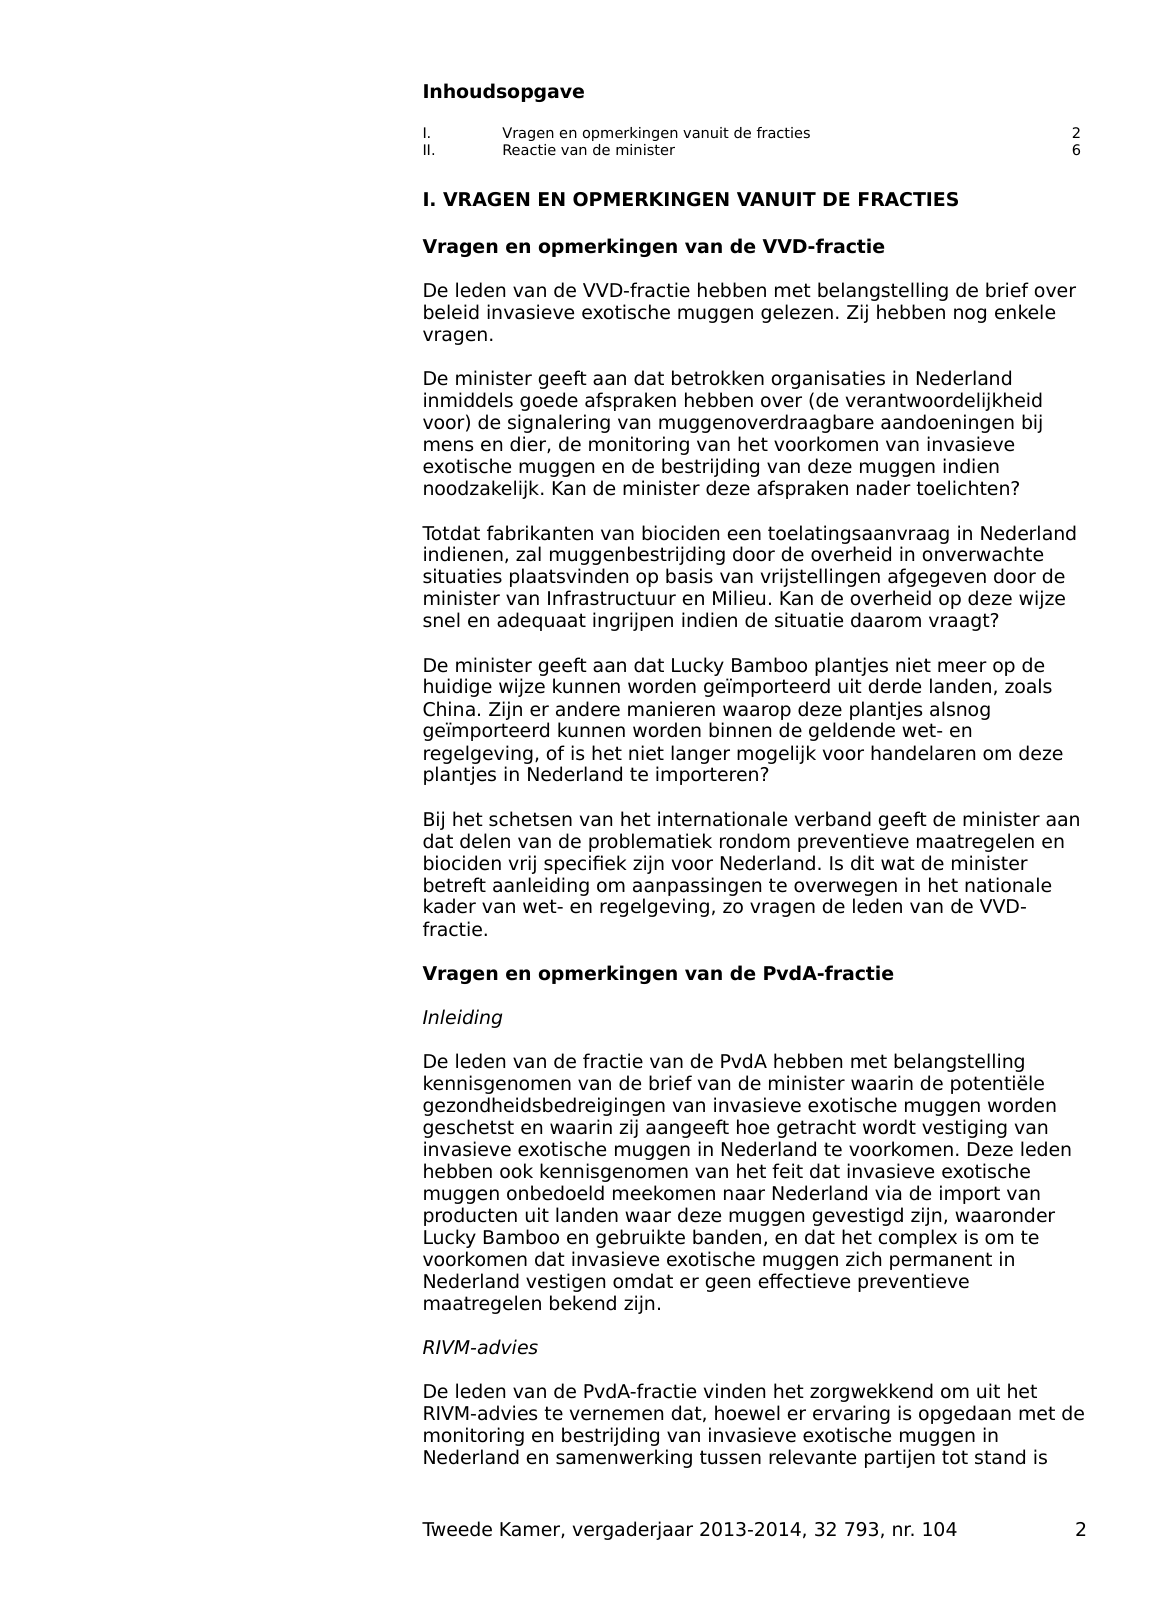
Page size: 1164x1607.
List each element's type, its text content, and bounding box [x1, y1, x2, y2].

subtitle Inhoudsopgave [422, 81, 1087, 103]
table_cell Reactie van de minister [496, 142, 1028, 159]
subtitle I. VRAGEN EN OPMERKINGEN VANUIT DE FRACTIES [422, 189, 1087, 211]
text De minister geeft aan dat betrokken organisaties in Nederland inmiddels goede afspraken hebben over (de verantwoordelijkheid voor) de signalering van muggenoverdraagbare aandoeningen bij mens en dier, de monitoring van het voorkomen van invasieve exotische muggen en de bestrijding van deze muggen indien noodzakelijk. Kan de minister deze afspraken nader toelichten? [422, 368, 1087, 500]
table_cell II. [422, 142, 496, 159]
table_header I. [422, 125, 496, 142]
table_cell 6 [1028, 142, 1087, 159]
table_header Vragen en opmerkingen vanuit de fracties [496, 125, 1028, 142]
text De leden van de VVD-fractie hebben met belangstelling de brief over beleid invasieve exotische muggen gelezen. Zij hebben nog enkele vragen. [422, 280, 1087, 346]
subtitle Vragen en opmerkingen van de PvdA-fractie [422, 963, 1087, 984]
subtitle Inleiding [422, 1007, 1087, 1029]
text De leden van de fractie van de PvdA hebben met belangstelling kennisgenomen van de brief van de minister waarin de potentiële gezondheidsbedreigingen van invasieve exotische muggen worden geschetst en waarin zij aangeeft hoe getracht wordt vestiging van invasieve exotische muggen in Nederland te voorkomen. Deze leden hebben ook kennisgenomen van het feit dat invasieve exotische muggen onbedoeld meekomen naar Nederland via de import van producten uit landen waar deze muggen gevestigd zijn, waaronder Lucky Bamboo en gebruikte banden, en dat het complex is om te voorkomen dat invasieve exotische muggen zich permanent in Nederland vestigen omdat er geen effectieve preventieve maatregelen bekend zijn. [422, 1051, 1087, 1315]
subtitle RIVM-advies [422, 1337, 1087, 1359]
text De minister geeft aan dat Lucky Bamboo plantjes niet meer op de huidige wijze kunnen worden geïmporteerd uit derde landen, zoals China. Zijn er andere manieren waarop deze plantjes alsnog geïmporteerd kunnen worden binnen de geldende wet- en regelgeving, of is het niet langer mogelijk voor handelaren om deze plantjes in Nederland te importeren? [422, 654, 1087, 786]
text De leden van de PvdA-fractie vinden het zorgwekkend om uit het RIVM-advies te vernemen dat, hoewel er ervaring is opgedaan met de monitoring en bestrijding van invasieve exotische muggen in Nederland en samenwerking tussen relevante partijen tot stand is [422, 1381, 1087, 1469]
subtitle Vragen en opmerkingen van de VVD-fractie [422, 236, 1087, 258]
text Bij het schetsen van het internationale verband geeft de minister aan dat delen van de problematiek rondom preventieve maatregelen en biociden vrij specifiek zijn voor Nederland. Is dit wat de minister betreft aanleiding om aanpassingen te overwegen in het nationale kader van wet- en regelgeving, zo vragen de leden van de VVD-fractie. [422, 808, 1087, 940]
table_header 2 [1028, 125, 1087, 142]
text Totdat fabrikanten van biociden een toelatingsaanvraag in Nederland indienen, zal muggenbestrijding door de overheid in onverwachte situaties plaatsvinden op basis van vrijstellingen afgegeven door de minister van Infrastructuur en Milieu. Kan de overheid op deze wijze snel en adequaat ingrijpen indien de situatie daarom vraagt? [422, 522, 1087, 632]
